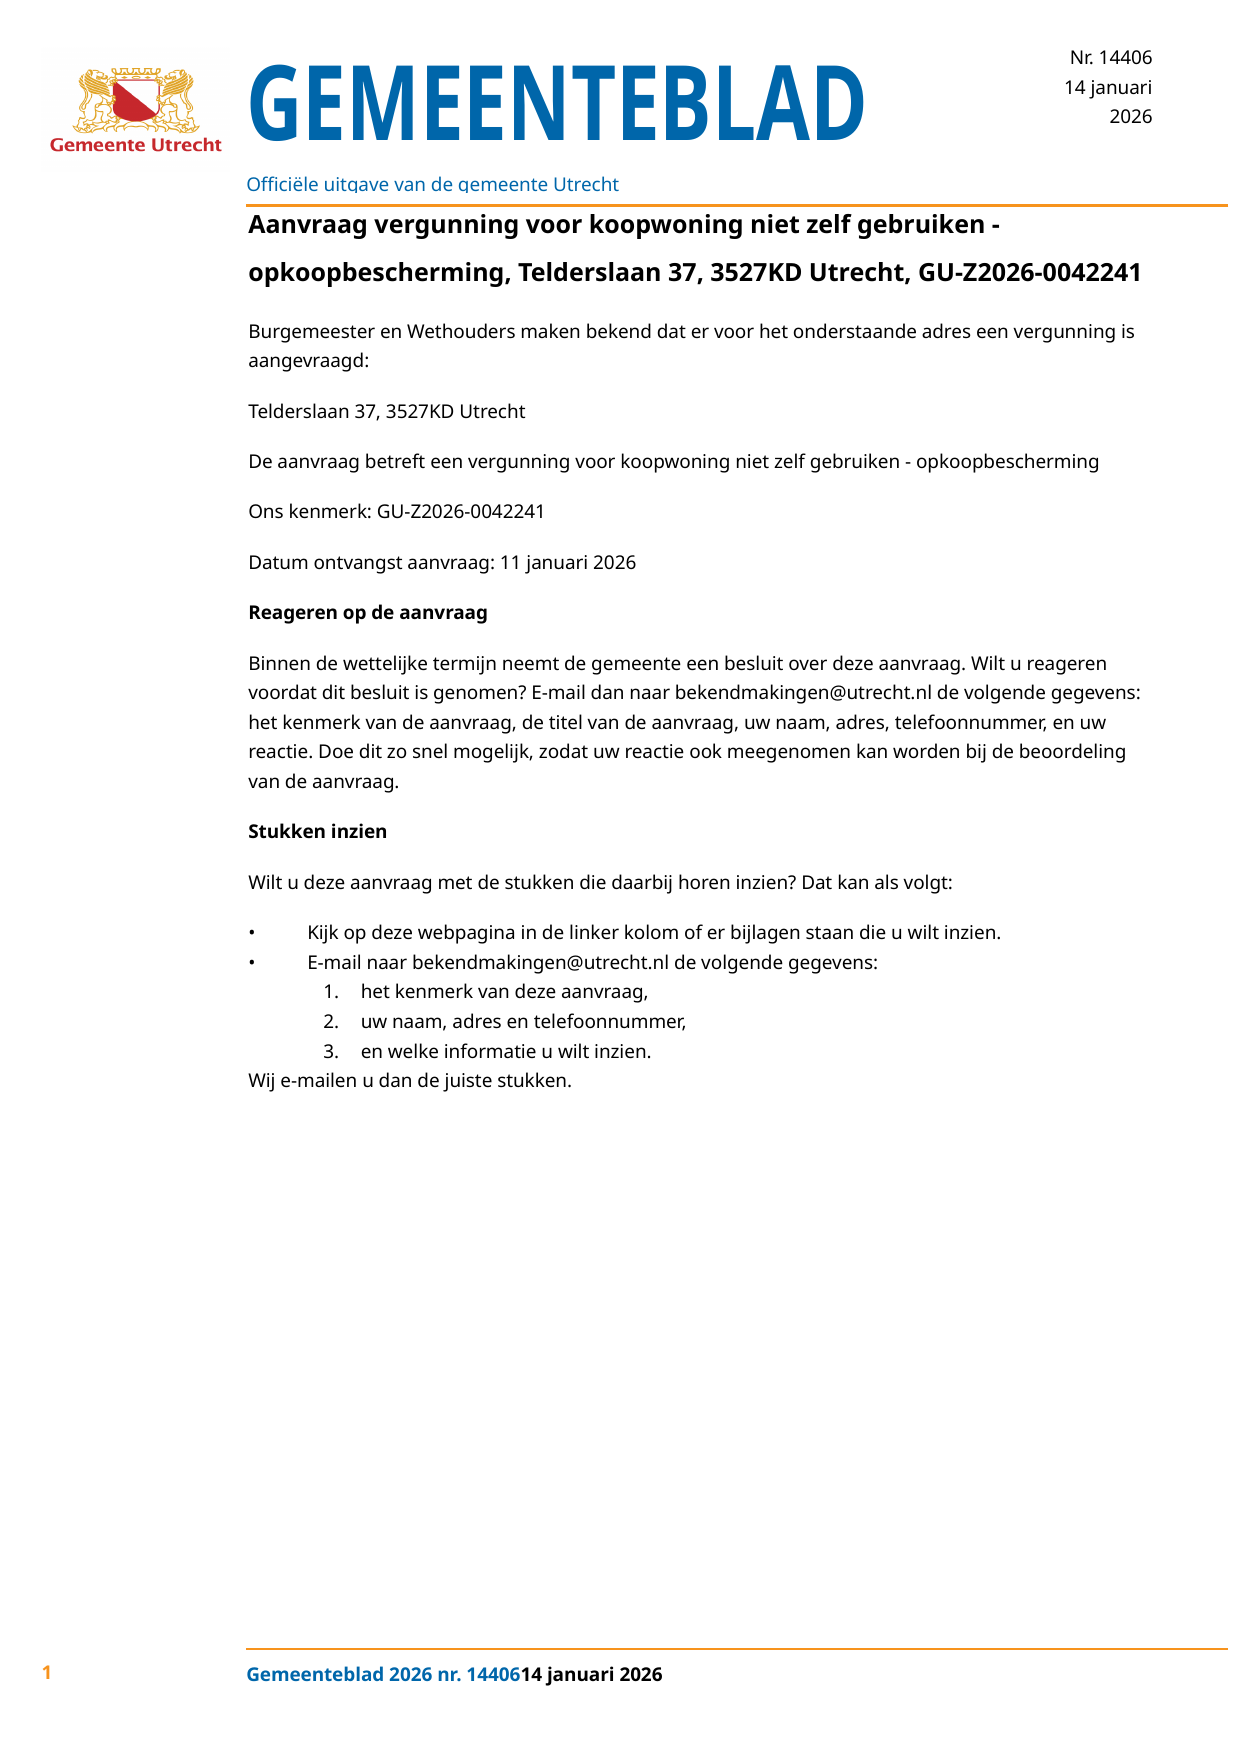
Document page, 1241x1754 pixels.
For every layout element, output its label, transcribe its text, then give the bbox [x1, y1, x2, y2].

text Reageren op de aanvraag [248, 599, 1152, 625]
text Binnen de wettelijke termijn neemt de gemeente een besluit over deze aanvraag. Wilt u reageren voordat dit besluit is genomen? E-mail dan naar bekendmakingen@utrecht.nl de volgende gegevens: het kenmerk van de aanvraag, de titel van de aanvraag, uw naam, adres, telefoonnummer, en uw reactie. Doe dit zo snel mogelijk, zodat uw reactie ook meegenomen kan worden bij de beoordeling van de aanvraag. [248, 650, 1152, 794]
text De aanvraag betreft een vergunning voor koopwoning niet zelf gebruiken - opkoopbescherming [248, 448, 1152, 474]
text Ons kenmerk: GU-Z2026-0042241 [248, 499, 1152, 524]
text Wilt u deze aanvraag met de stukken die daarbij horen inzien? Dat kan als volgt: [248, 869, 1152, 895]
text Burgemeester en Wethouders maken bekend dat er voor het onderstaande adres een vergunning is aangevraagd: [248, 318, 1152, 373]
text Wij e-mailen u dan de juiste stukken. [248, 1067, 1152, 1093]
list uw naam, adres en telefoonnummer, [323, 1008, 1152, 1034]
picture [41, 47, 231, 172]
text Datum ontvangst aanvraag: 11 januari 2026 [248, 549, 1152, 575]
list Kijk op deze webpagina in de linker kolom of er bijlagen staan die u wilt inzien. [248, 919, 1152, 945]
list het kenmerk van deze aanvraag, [323, 979, 1152, 1004]
text Telderslaan 37, 3527KD Utrecht [248, 398, 1152, 424]
text Stukken inzien [248, 819, 1152, 844]
list en welke informatie u wilt inzien. [323, 1038, 1152, 1064]
text Aanvraag vergunning voor koopwoning niet zelf gebruiken - opkoopbescherming, Telderslaan 37, 3527KD Utrecht, GU-Z2026-0042241 [248, 207, 1152, 288]
list E-mail naar bekendmakingen@utrecht.nl de volgende gegevens: [248, 949, 1152, 975]
